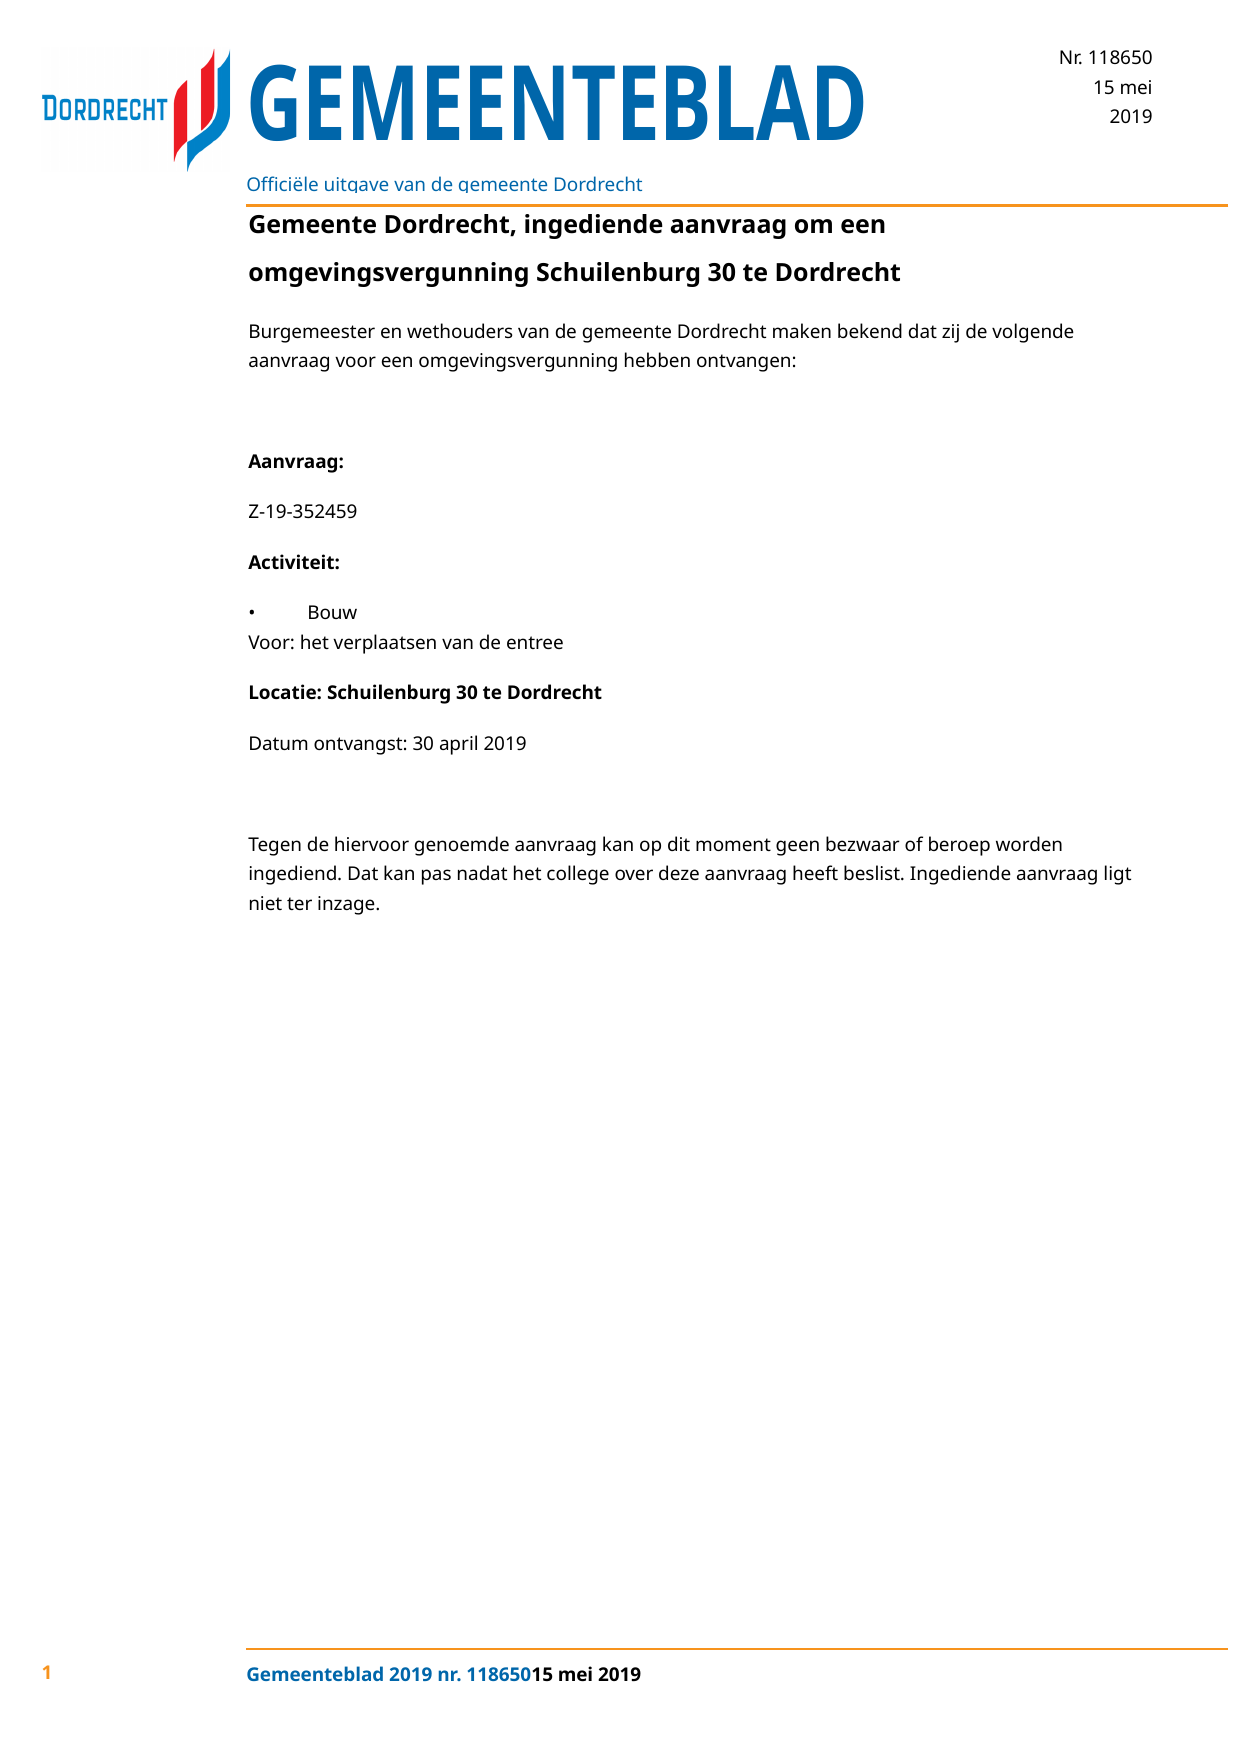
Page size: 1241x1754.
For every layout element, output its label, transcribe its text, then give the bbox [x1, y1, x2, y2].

text Voor: het verplaatsen van de entree [248, 629, 1152, 655]
list Bouw [248, 599, 1152, 625]
text Activiteit: [248, 549, 1152, 575]
text Datum ontvangst: 30 april 2019 [248, 730, 1152, 756]
picture [41, 47, 231, 172]
text Locatie: Schuilenburg 30 te Dordrecht [248, 679, 1152, 705]
text Aanvraag: [248, 448, 1152, 474]
text Gemeente Dordrecht, ingediende aanvraag om een omgevingsvergunning Schuilenburg 30 te Dordrecht [248, 207, 1152, 288]
text Burgemeester en wethouders van de gemeente Dordrecht maken bekend dat zij de volgende aanvraag voor een omgevingsvergunning hebben ontvangen: [248, 318, 1152, 373]
text Tegen de hiervoor genoemde aanvraag kan op dit moment geen bezwaar of beroep worden ingediend. Dat kan pas nadat het college over deze aanvraag heeft beslist. Ingediende aanvraag ligt niet ter inzage. [248, 831, 1152, 916]
text Z-19-352459 [248, 499, 1152, 524]
